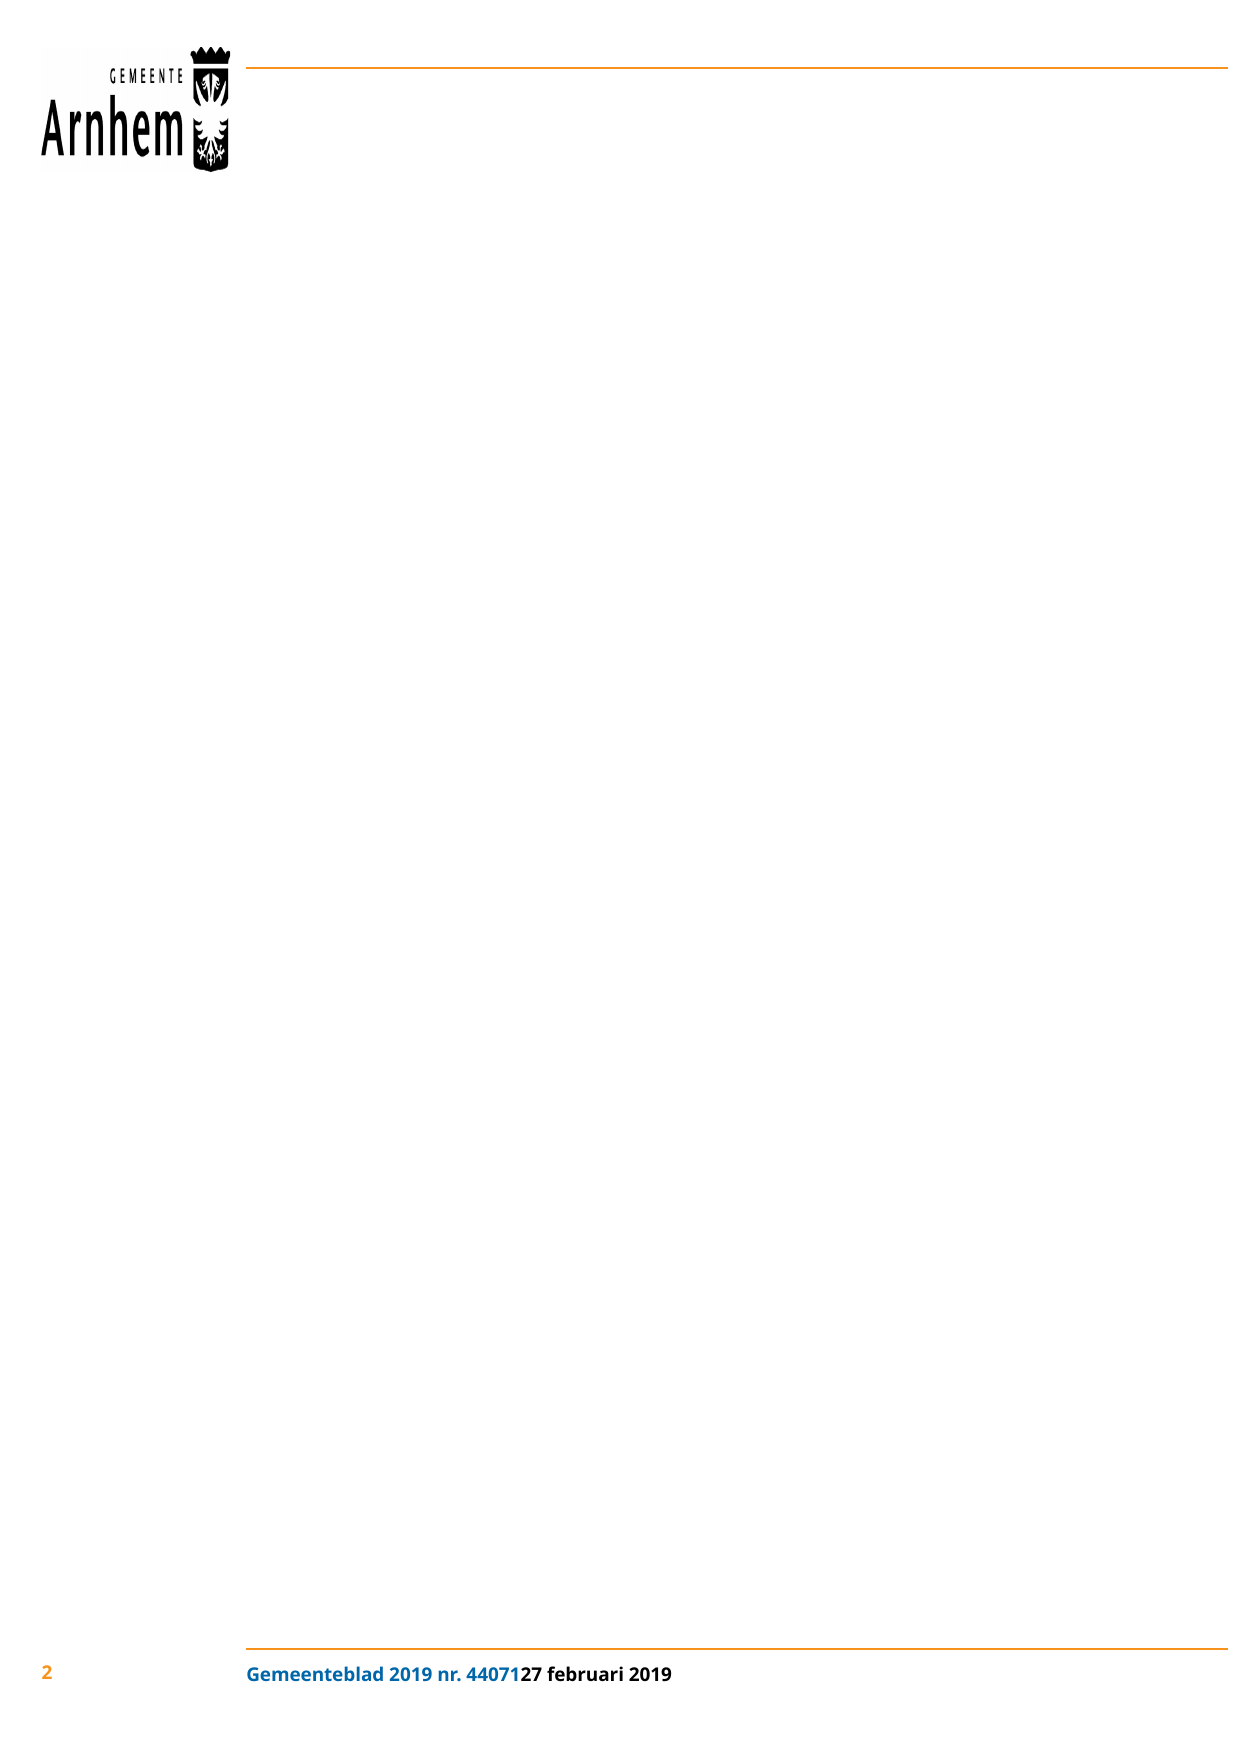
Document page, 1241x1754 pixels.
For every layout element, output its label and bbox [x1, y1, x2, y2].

picture [41, 47, 231, 172]
